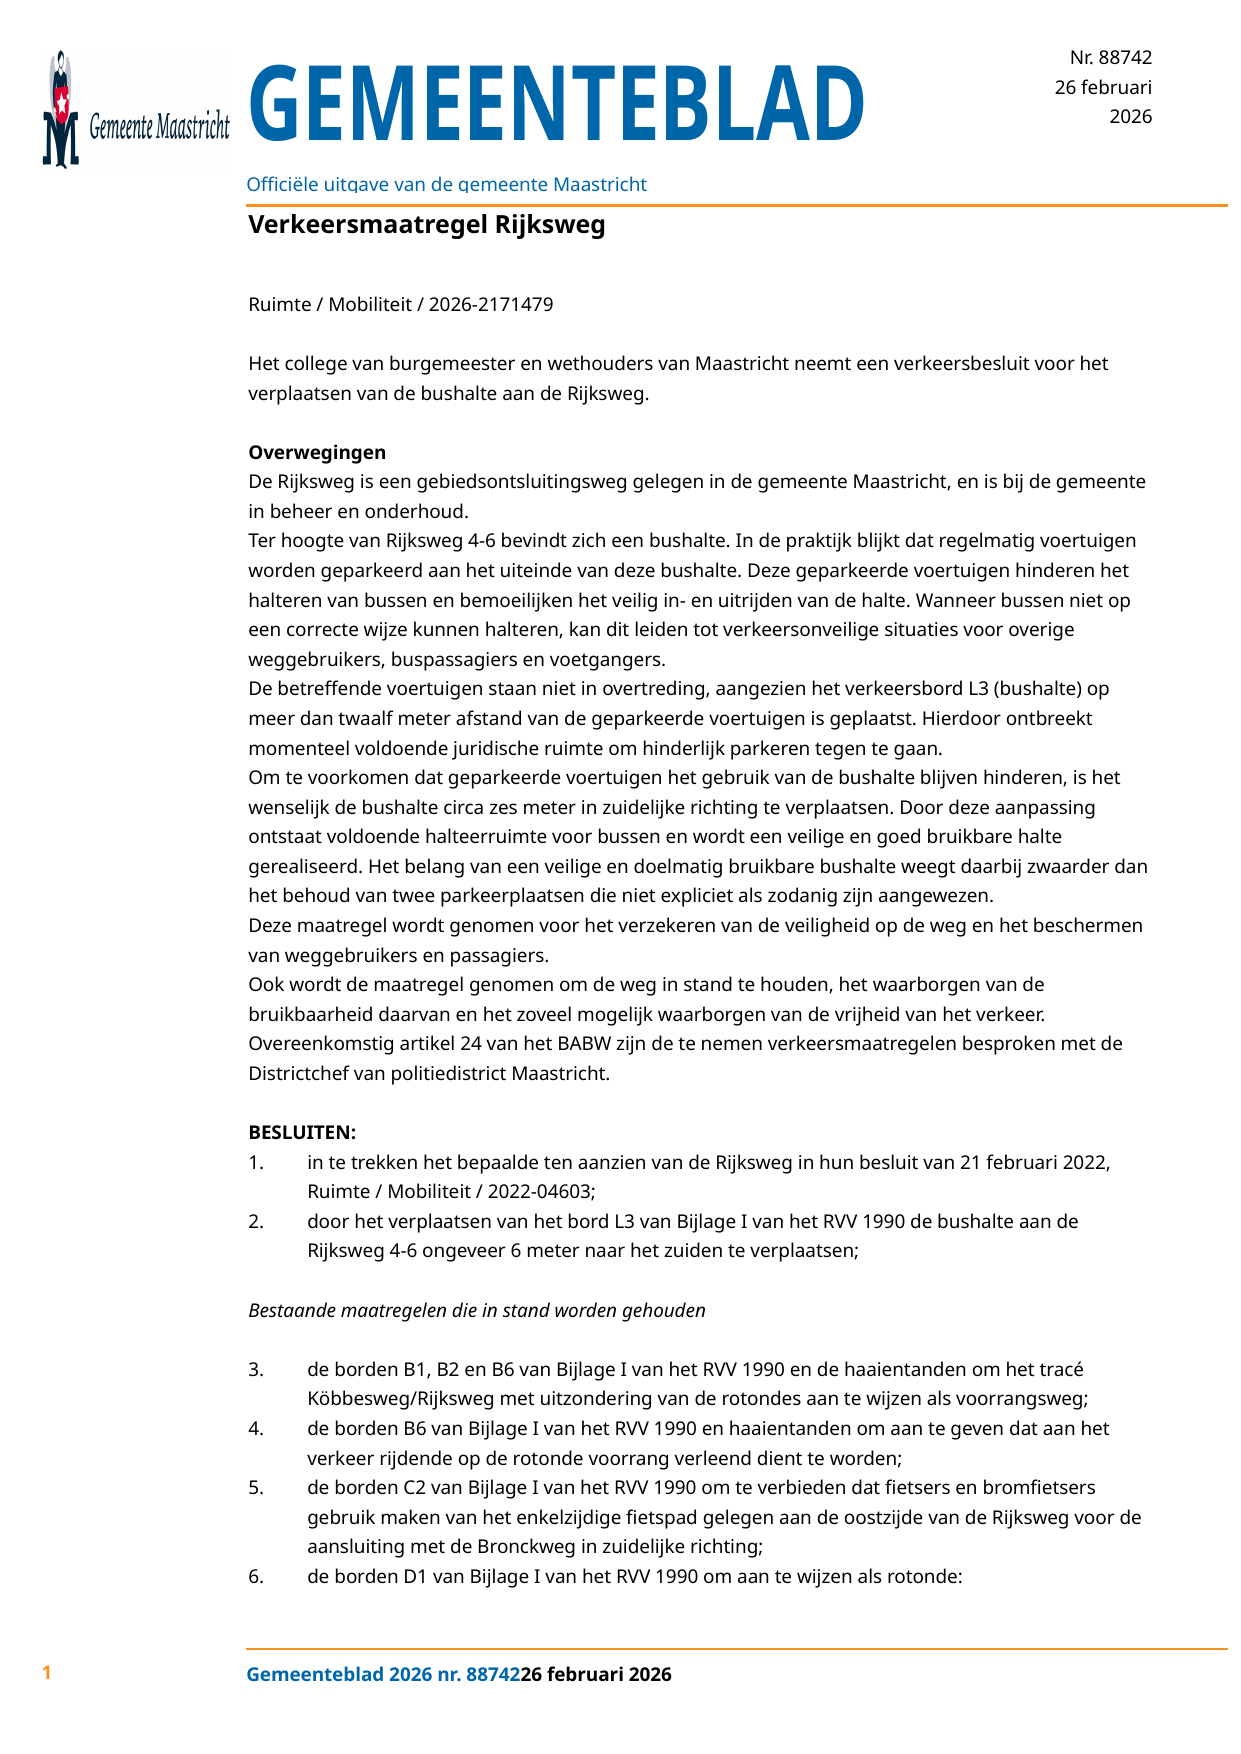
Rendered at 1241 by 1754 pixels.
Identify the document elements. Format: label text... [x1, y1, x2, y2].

list in te trekken het bepaalde ten aanzien van de Rijksweg in hun besluit van 21 februari 2022, Ruimte / Mobiliteit / 2022-04603; [248, 1149, 1152, 1204]
picture [41, 47, 231, 172]
text Om te voorkomen dat geparkeerde voertuigen het gebruik van de bushalte blijven hinderen, is het wenselijk de bushalte circa zes meter in zuidelijke richting te verplaatsen. Door deze aanpassing ontstaat voldoende halteerruimte voor bussen en wordt een veilige en goed bruikbare halte gerealiseerd. Het belang van een veilige en doelmatig bruikbare bushalte weegt daarbij zwaarder dan het behoud van twee parkeerplaatsen die niet expliciet als zodanig zijn aangewezen. [248, 764, 1152, 908]
text De Rijksweg is een gebiedsontsluitingsweg gelegen in de gemeente Maastricht, en is bij de gemeente in beheer en onderhoud. [248, 468, 1152, 524]
text Ruimte / Mobiliteit / 2026-2171479 [248, 291, 1152, 317]
list de borden D1 van Bijlage I van het RVV 1990 om aan te wijzen als rotonde: [248, 1563, 1152, 1589]
text Ook wordt de maatregel genomen om de weg in stand te houden, het waarborgen van de bruikbaarheid daarvan en het zoveel mogelijk waarborgen van de vrijheid van het verkeer. [248, 971, 1152, 1027]
list de borden B6 van Bijlage I van het RVV 1990 en haaientanden om aan te geven dat aan het verkeer rijdende op de rotonde voorrang verleend dient te worden; [248, 1415, 1152, 1471]
text BESLUITEN: [248, 1119, 1152, 1145]
text Ter hoogte van Rijksweg 4-6 bevindt zich een bushalte. In de praktijk blijkt dat regelmatig voertuigen worden geparkeerd aan het uiteinde van deze bushalte. Deze geparkeerde voertuigen hinderen het halteren van bussen en bemoeilijken het veilig in- en uitrijden van de halte. Wanneer bussen niet op een correcte wijze kunnen halteren, kan dit leiden tot verkeersonveilige situaties voor overige weggebruikers, buspassagiers en voetgangers. [248, 528, 1152, 672]
text Verkeersmaatregel Rijksweg [248, 207, 1152, 241]
text Het college van burgemeester en wethouders van Maastricht neemt een verkeersbesluit voor het verplaatsen van de bushalte aan de Rijksweg. [248, 350, 1152, 406]
list door het verplaatsen van het bord L3 van Bijlage I van het RVV 1990 de bushalte aan de Rijksweg 4-6 ongeveer 6 meter naar het zuiden te verplaatsen; [248, 1208, 1152, 1263]
text De betreffende voertuigen staan niet in overtreding, aangezien het verkeersbord L3 (bushalte) op meer dan twaalf meter afstand van de geparkeerde voertuigen is geplaatst. Hierdoor ontbreekt momenteel voldoende juridische ruimte om hinderlijk parkeren tegen te gaan. [248, 676, 1152, 761]
list de borden B1, B2 en B6 van Bijlage I van het RVV 1990 en de haaientanden om het tracé Köbbesweg/Rijksweg met uitzondering van de rotondes aan te wijzen als voorrangsweg; [248, 1356, 1152, 1411]
text Overwegingen [248, 439, 1152, 465]
text Overeenkomstig artikel 24 van het BABW zijn de te nemen verkeersmaatregelen besproken met de Districtchef van politiedistrict Maastricht. [248, 1031, 1152, 1086]
text Bestaande maatregelen die in stand worden gehouden [248, 1297, 1152, 1323]
list de borden C2 van Bijlage I van het RVV 1990 om te verbieden dat fietsers en bromfietsers gebruik maken van het enkelzijdige fietspad gelegen aan de oostzijde van de Rijksweg voor de aansluiting met de Bronckweg in zuidelijke richting; [248, 1474, 1152, 1559]
text Deze maatregel wordt genomen voor het verzekeren van de veiligheid op de weg en het beschermen van weggebruikers en passagiers. [248, 912, 1152, 968]
